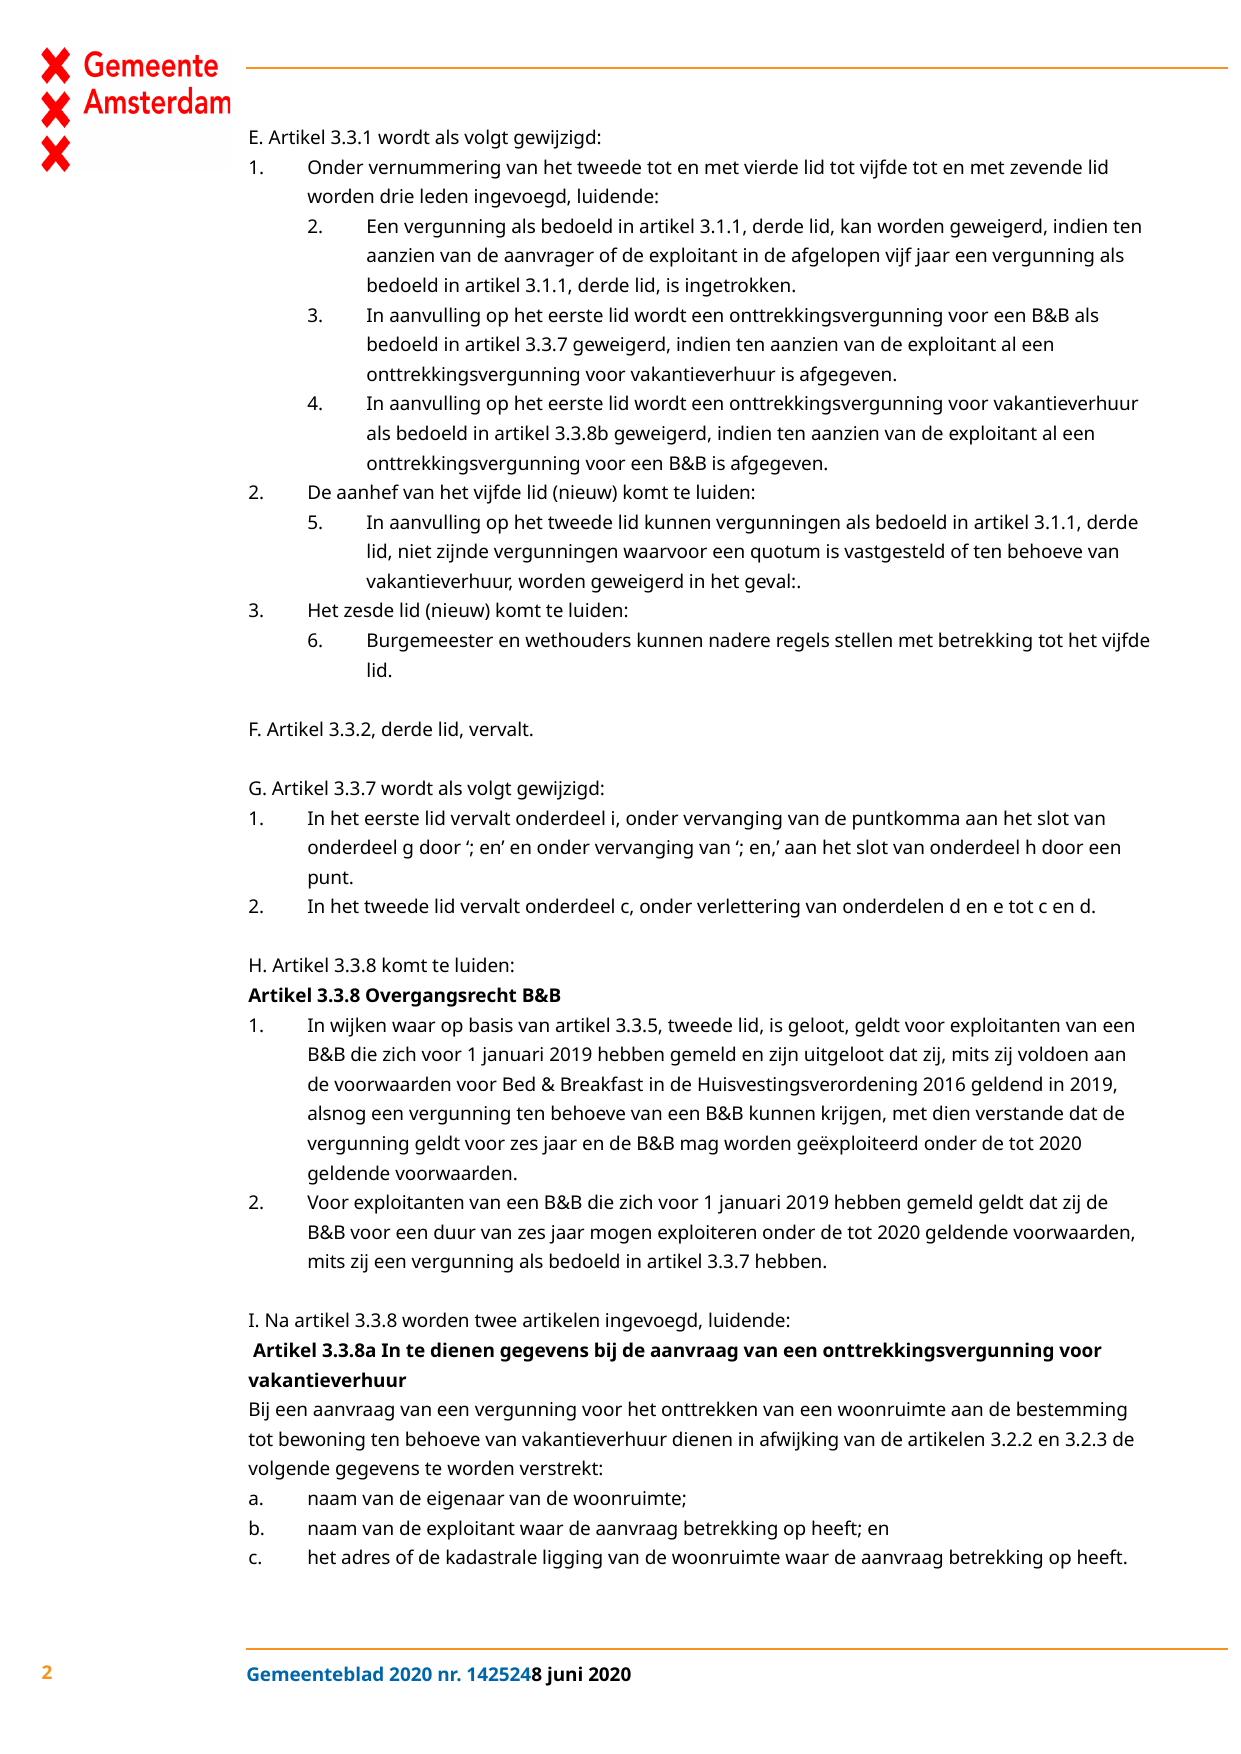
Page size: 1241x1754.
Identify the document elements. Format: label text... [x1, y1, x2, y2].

picture [41, 47, 231, 172]
list Een vergunning als bedoeld in artikel 3.1.1, derde lid, kan worden geweigerd, indien ten aanzien van de aanvrager of de exploitant in de afgelopen vijf jaar een vergunning als bedoeld in artikel 3.1.1, derde lid, is ingetrokken. [307, 213, 1152, 298]
list Burgemeester en wethouders kunnen nadere regels stellen met betrekking tot het vijfde lid. [307, 627, 1152, 683]
list het adres of de kadastrale ligging van de woonruimte waar de aanvraag betrekking op heeft. [248, 1544, 1152, 1570]
text Artikel 3.3.8a In te dienen gegevens bij de aanvraag van een onttrekkingsvergunning voor vakantieverhuur [248, 1337, 1152, 1393]
list In aanvulling op het tweede lid kunnen vergunningen als bedoeld in artikel 3.1.1, derde lid, niet zijnde vergunningen waarvoor een quotum is vastgesteld of ten behoeve van vakantieverhuur, worden geweigerd in het geval:. [307, 509, 1152, 594]
list naam van de exploitant waar de aanvraag betrekking op heeft; en [248, 1515, 1152, 1541]
list In het eerste lid vervalt onderdeel i, onder vervanging van de puntkomma aan het slot van onderdeel g door ‘; en’ en onder vervanging van ‘; en,’ aan het slot van onderdeel h door een punt. [248, 805, 1152, 890]
list In het tweede lid vervalt onderdeel c, onder verlettering van onderdelen d en e tot c en d. [248, 893, 1152, 919]
text Artikel 3.3.8 Overgangsrecht B&B [248, 982, 1152, 1008]
text Bij een aanvraag van een vergunning voor het onttrekken van een woonruimte aan de bestemming tot bewoning ten behoeve van vakantieverhuur dienen in afwijking van de artikelen 3.2.2 en 3.2.3 de volgende gegevens te worden verstrekt: [248, 1396, 1152, 1481]
list Voor exploitanten van een B&B die zich voor 1 januari 2019 hebben gemeld geldt dat zij de B&B voor een duur van zes jaar mogen exploiteren onder de tot 2020 geldende voorwaarden, mits zij een vergunning als bedoeld in artikel 3.3.7 hebben. [248, 1189, 1152, 1274]
list naam van de eigenaar van de woonruimte; [248, 1485, 1152, 1511]
list Het zesde lid (nieuw) komt te luiden: [248, 598, 1152, 623]
list Onder vernummering van het tweede tot en met vierde lid tot vijfde tot en met zevende lid worden drie leden ingevoegd, luidende: [248, 154, 1152, 209]
text G. Artikel 3.3.7 wordt als volgt gewijzigd: [248, 775, 1152, 801]
list De aanhef van het vijfde lid (nieuw) komt te luiden: [248, 479, 1152, 505]
list In wijken waar op basis van artikel 3.3.5, tweede lid, is geloot, geldt voor exploitanten van een B&B die zich voor 1 januari 2019 hebben gemeld en zijn uitgeloot dat zij, mits zij voldoen aan de voorwaarden voor Bed & Breakfast in de Huisvestingsverordening 2016 geldend in 2019, alsnog een vergunning ten behoeve van een B&B kunnen krijgen, met dien verstande dat de vergunning geldt voor zes jaar en de B&B mag worden geëxploiteerd onder de tot 2020 geldende voorwaarden. [248, 1012, 1152, 1186]
text E. Artikel 3.3.1 wordt als volgt gewijzigd: [248, 124, 1152, 150]
text H. Artikel 3.3.8 komt te luiden: [248, 953, 1152, 978]
list In aanvulling op het eerste lid wordt een onttrekkingsvergunning voor vakantieverhuur als bedoeld in artikel 3.3.8b geweigerd, indien ten aanzien van de exploitant al een onttrekkingsvergunning voor een B&B is afgegeven. [307, 391, 1152, 476]
list In aanvulling op het eerste lid wordt een onttrekkingsvergunning voor een B&B als bedoeld in artikel 3.3.7 geweigerd, indien ten aanzien van de exploitant al een onttrekkingsvergunning voor vakantieverhuur is afgegeven. [307, 302, 1152, 387]
text F. Artikel 3.3.2, derde lid, vervalt. [248, 716, 1152, 742]
text I. Na artikel 3.3.8 worden twee artikelen ingevoegd, luidende: [248, 1308, 1152, 1333]
